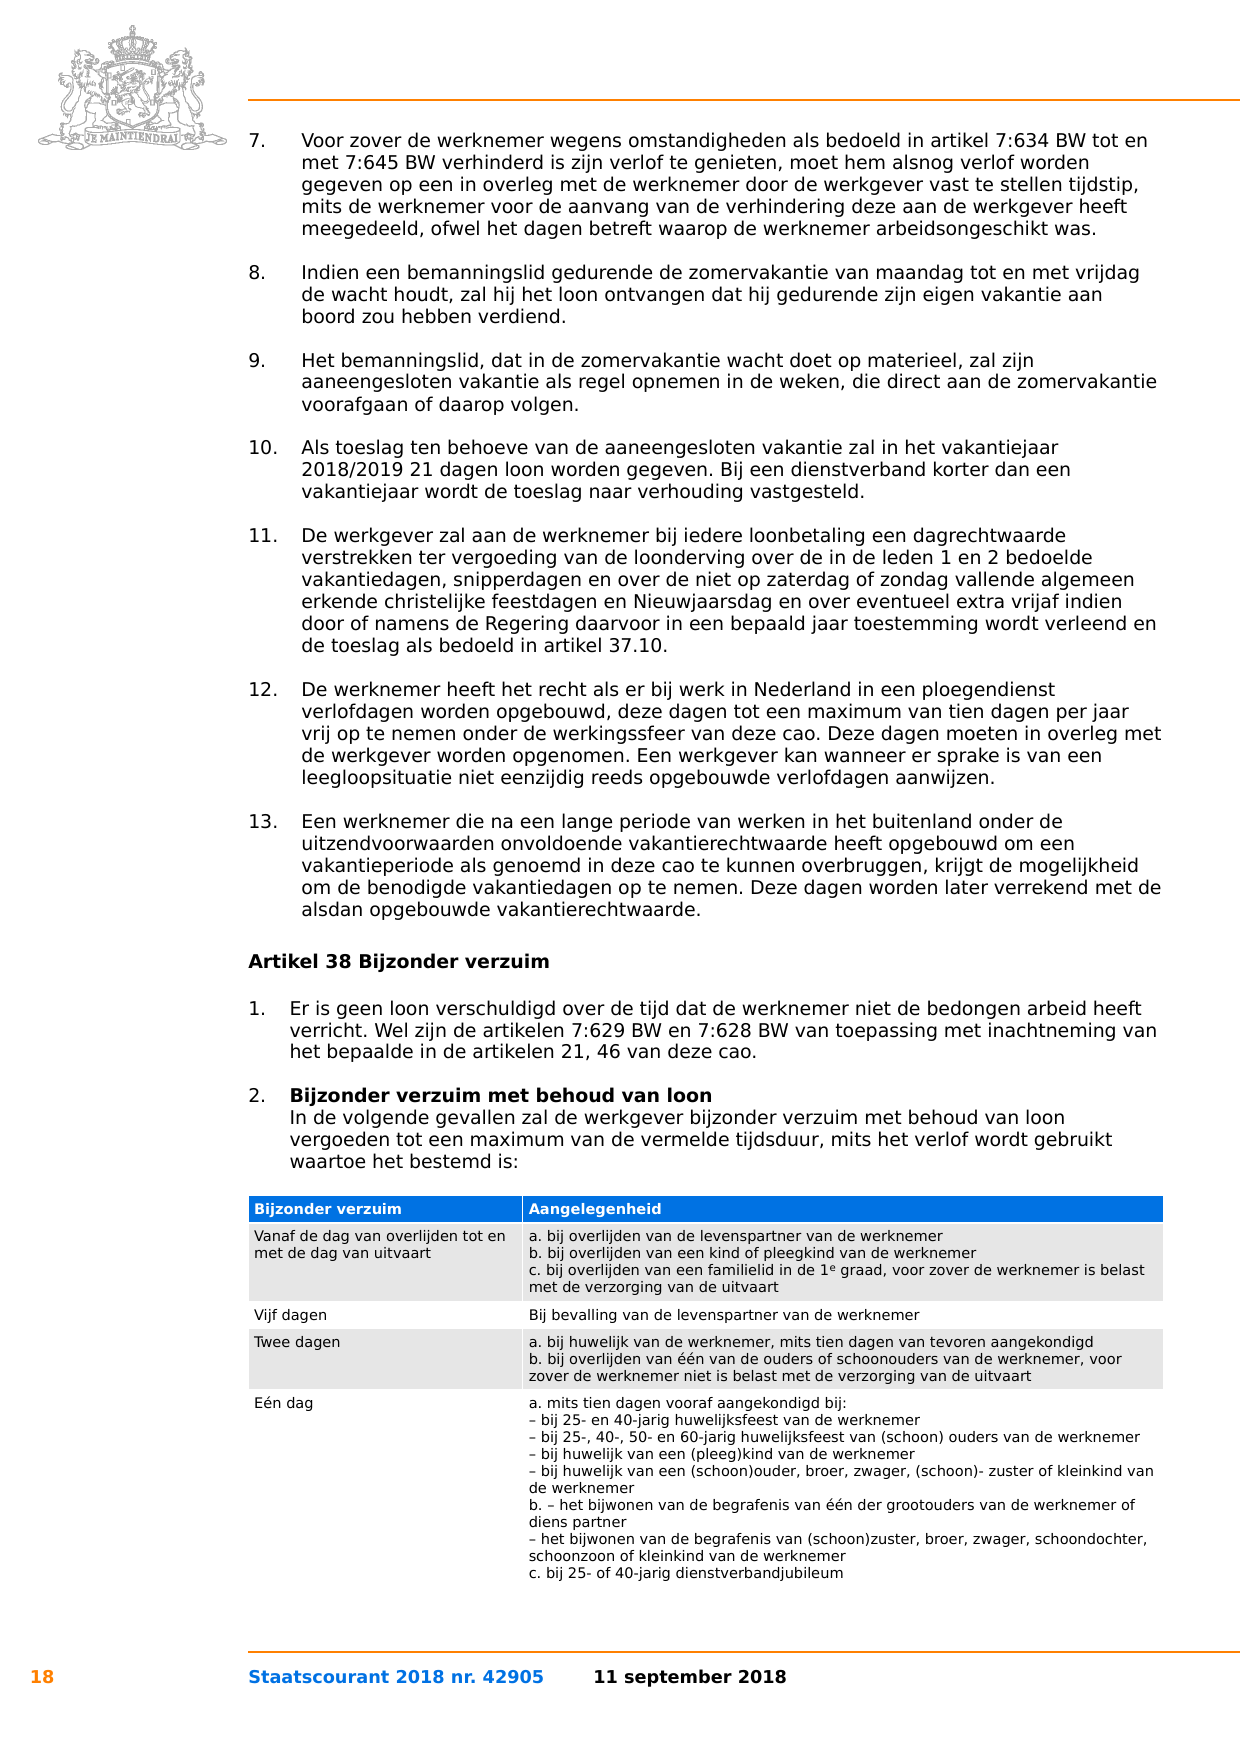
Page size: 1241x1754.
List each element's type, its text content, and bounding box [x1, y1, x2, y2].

text 10. Als toeslag ten behoeve van de aaneengesloten vakantie zal in het vakantiejaar 2018/2019 21 dagen loon worden gegeven. Bij een dienstverband korter dan een vakantiejaar wordt de toeslag naar verhouding vastgesteld. [248, 437, 1163, 503]
table_cell Vanaf de dag van overlijden tot en met de dag van uitvaart [249, 1224, 522, 1301]
text 9. Het bemanningslid, dat in de zomervakantie wacht doet op materieel, zal zijn aaneengesloten vakantie als regel opnemen in de weken, die direct aan de zomervakantie voorafgaan of daarop volgen. [248, 349, 1163, 415]
text In de volgende gevallen zal de werkgever bijzonder verzuim met behoud van loon vergoeden tot een maximum van de vermelde tijdsduur, mits het verlof wordt gebruikt waartoe het bestemd is: [289, 1107, 1163, 1173]
text 8. Indien een bemanningslid gedurende de zomervakantie van maandag tot en met vrijdag de wacht houdt, zal hij het loon ontvangen dat hij gedurende zijn eigen vakantie aan boord zou hebben verdiend. [248, 262, 1163, 328]
table_cell Twee dagen [249, 1329, 522, 1389]
table_cell Bij bevalling van de levenspartner van de werknemer [523, 1302, 1163, 1328]
table_cell Eén dag [249, 1391, 522, 1587]
text 12. De werknemer heeft het recht als er bij werk in Nederland in een ploegendienst verlofdagen worden opgebouwd, deze dagen tot een maximum van tien dagen per jaar vrij op te nemen onder de werkingssfeer van deze cao. Deze dagen moeten in overleg met de werkgever worden opgenomen. Een werkgever kan wanneer er sprake is van een leegloopsituatie niet eenzijdig reeds opgebouwde verlofdagen aanwijzen. [248, 679, 1163, 789]
text 11. De werkgever zal aan de werknemer bij iedere loonbetaling een dagrechtwaarde verstrekken ter vergoeding van de loonderving over de in de leden 1 en 2 bedoelde vakantiedagen, snipperdagen en over de niet op zaterdag of zondag vallende algemeen erkende christelijke feestdagen en Nieuwjaarsdag en over eventueel extra vrijaf indien door of namens de Regering daarvoor in een bepaald jaar toestemming wordt verleend en de toeslag als bedoeld in artikel 37.10. [248, 525, 1163, 657]
table_cell a. bij overlijden van de levenspartner van de werknemer b. bij overlijden van een kind of pleegkind van de werknemer c. bij overlijden van een familielid in de 1e graad, voor zover de werknemer is belast met de verzorging van de uitvaart [523, 1224, 1163, 1301]
table_cell Vijf dagen [249, 1302, 522, 1328]
table_header Bijzonder verzuim [249, 1196, 522, 1222]
picture [38, 25, 227, 150]
text 7. Voor zover de werknemer wegens omstandigheden als bedoeld in artikel 7:634 BW tot en met 7:645 BW verhinderd is zijn verlof te genieten, moet hem alsnog verlof worden gegeven op een in overleg met de werknemer door de werkgever vast te stellen tijdstip, mits de werknemer voor de aanvang van de verhindering deze aan de werkgever heeft meegedeeld, ofwel het dagen betreft waarop de werknemer arbeidsongeschikt was. [248, 130, 1163, 240]
table_cell a. bij huwelijk van de werknemer, mits tien dagen van tevoren aangekondigd b. bij overlijden van één van de ouders of schoonouders van de werknemer, voor zover de werknemer niet is belast met de verzorging van de uitvaart [523, 1329, 1163, 1389]
table_cell a. mits tien dagen vooraf aangekondigd bij: – bij 25- en 40-jarig huwelijksfeest van de werknemer – bij 25-, 40-, 50- en 60-jarig huwelijksfeest van (schoon) ouders van de werknemer – bij huwelijk van een (pleeg)kind van de werknemer – bij huwelijk van een (schoon)ouder, broer, zwager, (schoon)- zuster of kleinkind van de werknemer b. – het bijwonen van de begrafenis van één der grootouders van de werknemer of diens partner – het bijwonen van de begrafenis van (schoon)zuster, broer, zwager, schoondochter, schoonzoon of kleinkind van de werknemer c. bij 25- of 40-jarig dienstverbandjubileum [523, 1391, 1163, 1587]
text 2. Bijzonder verzuim met behoud van loon [248, 1085, 1163, 1107]
text 13. Een werknemer die na een lange periode van werken in het buitenland onder de uitzendvoorwaarden onvoldoende vakantierechtwaarde heeft opgebouwd om een vakantieperiode als genoemd in deze cao te kunnen overbruggen, krijgt de mogelijkheid om de benodigde vakantiedagen op te nemen. Deze dagen worden later verrekend met de alsdan opgebouwde vakantierechtwaarde. [248, 811, 1163, 921]
subtitle Artikel 38 Bijzonder verzuim [248, 951, 1163, 972]
table_header Aangelegenheid [523, 1196, 1163, 1222]
text 1. Er is geen loon verschuldigd over de tijd dat de werknemer niet de bedongen arbeid heeft verricht. Wel zijn de artikelen 7:629 BW en 7:628 BW van toepassing met inachtneming van het bepaalde in de artikelen 21, 46 van deze cao. [248, 997, 1163, 1063]
